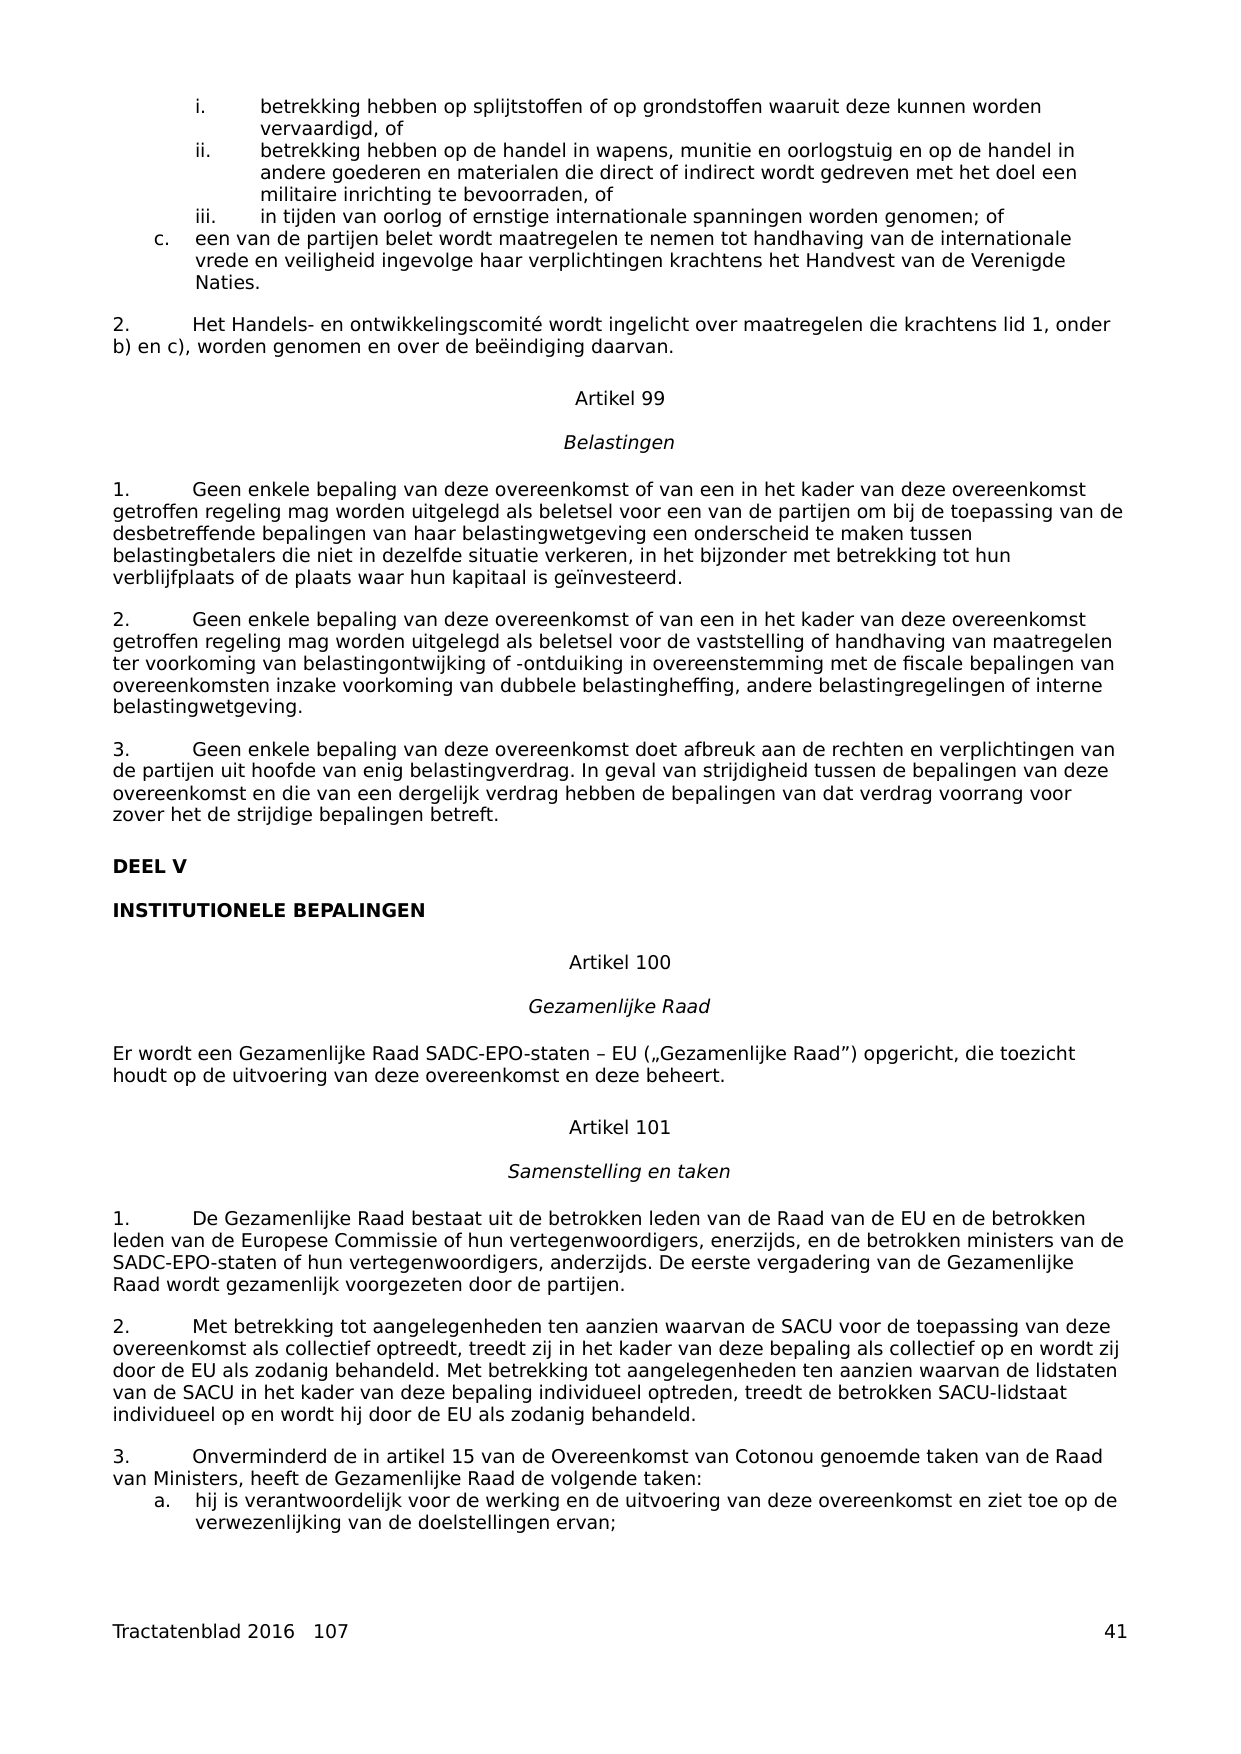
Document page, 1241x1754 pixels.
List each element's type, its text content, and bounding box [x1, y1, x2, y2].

text 2. Met betrekking tot aangelegenheden ten aanzien waarvan de SACU voor de toepassing van deze overeenkomst als collectief optreedt, treedt zij in het kader van deze bepaling als collectief op en wordt zij door de EU als zodanig behandeld. Met betrekking tot aangelegenheden ten aanzien waarvan de lidstaten van de SACU in het kader van deze bepaling individueel optreden, treedt de betrokken SACU-lidstaat individueel op en wordt hij door de EU als zodanig behandeld. [112, 1316, 1128, 1426]
text 2. Geen enkele bepaling van deze overeenkomst of van een in het kader van deze overeenkomst getroffen regeling mag worden uitgelegd als beletsel voor de vaststelling of handhaving van maatregelen ter voorkoming van belastingontwijking of -ontduiking in overeenstemming met de fiscale bepalingen van overeenkomsten inzake voorkoming van dubbele belastingheffing, andere belastingregelingen of interne belastingwetgeving. [112, 608, 1128, 718]
text 2. Het Handels- en ontwikkelingscomité wordt ingelicht over maatregelen die krachtens lid 1, onder b) en c), worden genomen en over de beëindiging daarvan. [112, 314, 1128, 358]
subtitle Artikel 101 Samenstelling en taken [112, 1117, 1128, 1183]
text 3. Geen enkele bepaling van deze overeenkomst doet afbreuk aan de rechten en verplichtingen van de partijen uit hoofde van enig belastingverdrag. In geval van strijdigheid tussen de bepalingen van deze overeenkomst en die van een dergelijk verdrag hebben de bepalingen van dat verdrag voorrang voor zover het de strijdige bepalingen betreft. [112, 738, 1128, 826]
text Er wordt een Gezamenlijke Raad SADC-EPO-staten – EU („Gezamenlijke Raad”) opgericht, die toezicht houdt op de uitvoering van deze overeenkomst en deze beheert. [112, 1043, 1128, 1087]
text ii. betrekking hebben op de handel in wapens, munitie en oorlogstuig en op de handel in andere goederen en materialen die direct of indirect wordt gedreven met het doel een militaire inrichting te bevoorraden, of [195, 140, 1128, 206]
text c. een van de partijen belet wordt maatregelen te nemen tot handhaving van de internationale vrede en veiligheid ingevolge haar verplichtingen krachtens het Handvest van de Verenigde Naties. [153, 228, 1128, 294]
text 3. Onverminderd de in artikel 15 van de Overeenkomst van Cotonou genoemde taken van de Raad van Ministers, heeft de Gezamenlijke Raad de volgende taken: [112, 1446, 1128, 1490]
text a. hij is verantwoordelijk voor de werking en de uitvoering van deze overeenkomst en ziet toe op de verwezenlijking van de doelstellingen ervan; [153, 1490, 1128, 1534]
text i. betrekking hebben op splijtstoffen of op grondstoffen waaruit deze kunnen worden vervaardigd, of [195, 96, 1128, 140]
text 1. Geen enkele bepaling van deze overeenkomst of van een in het kader van deze overeenkomst getroffen regeling mag worden uitgelegd als beletsel voor een van de partijen om bij de toepassing van de desbetreffende bepalingen van haar belastingwetgeving een onderscheid te maken tussen belastingbetalers die niet in dezelfde situatie verkeren, in het bijzonder met betrekking tot hun verblijfplaats of de plaats waar hun kapitaal is geïnvesteerd. [112, 479, 1128, 588]
subtitle Artikel 100 Gezamenlijke Raad [112, 952, 1128, 1018]
text iii. in tijden van oorlog of ernstige internationale spanningen worden genomen; of [195, 206, 1128, 228]
subtitle DEEL V INSTITUTIONELE BEPALINGEN [112, 856, 1128, 922]
text 1. De Gezamenlijke Raad bestaat uit de betrokken leden van de Raad van de EU en de betrokken leden van de Europese Commissie of hun vertegenwoordigers, enerzijds, en de betrokken ministers van de SADC-EPO-staten of hun vertegenwoordigers, anderzijds. De eerste vergadering van de Gezamenlijke Raad wordt gezamenlijk voorgezeten door de partijen. [112, 1208, 1128, 1296]
subtitle Artikel 99 Belastingen [112, 388, 1128, 454]
